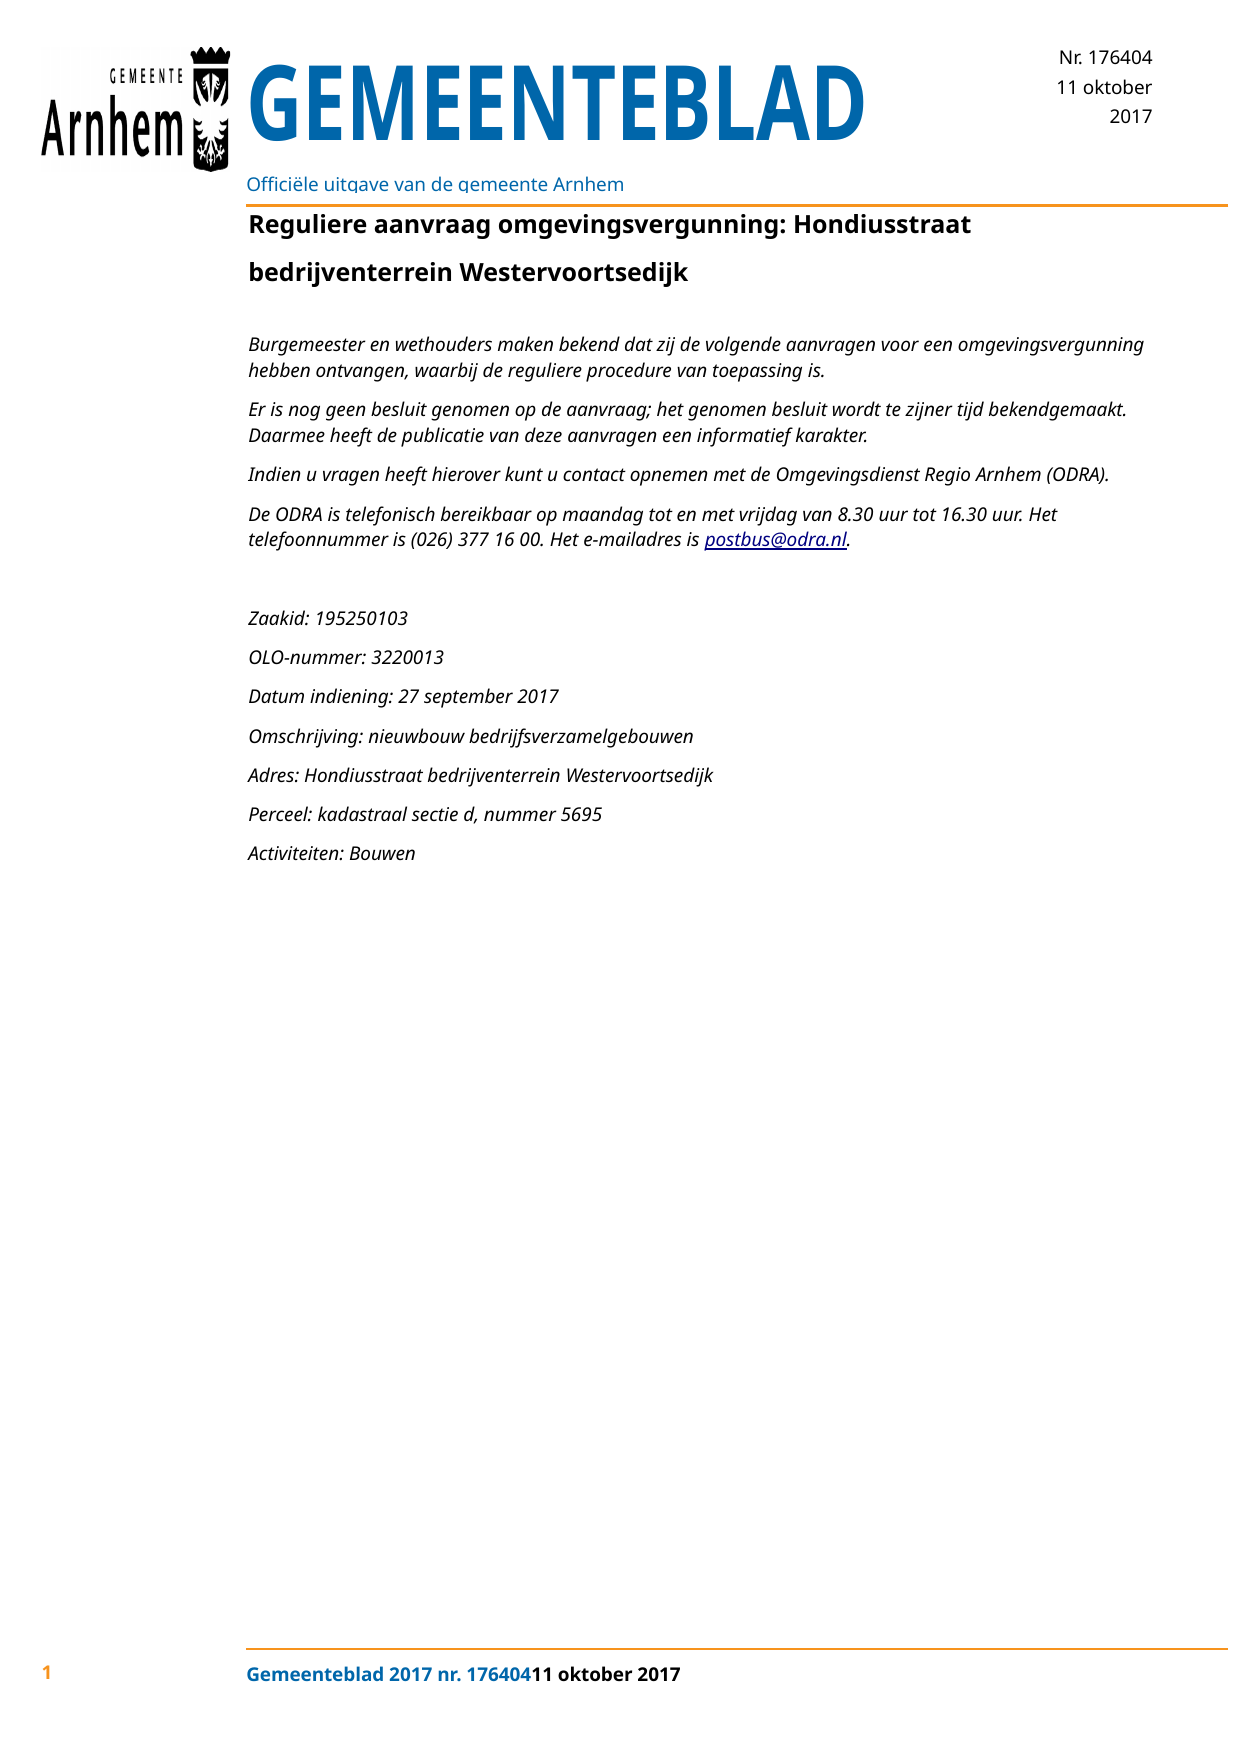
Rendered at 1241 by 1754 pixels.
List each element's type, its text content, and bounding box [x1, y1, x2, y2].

text Zaakid: 195250103 [248, 605, 1152, 631]
text Er is nog geen besluit genomen op de aanvraag; het genomen besluit wordt te zijner tijd bekendgemaakt. Daarmee heeft de publicatie van deze aanvragen een informatief karakter. [248, 396, 1152, 448]
text Indien u vragen heeft hierover kunt u contact opnemen met de Omgevingsdienst Regio Arnhem (ODRA). [248, 461, 1152, 487]
text OLO-nummer: 3220013 [248, 644, 1152, 670]
picture [41, 47, 231, 172]
text De ODRA is telefonisch bereikbaar op maandag tot en met vrijdag van 8.30 uur tot 16.30 uur. Het telefoonnummer is (026) 377 16 00. Het e-mailadres is postbus@odra.nl. [248, 501, 1152, 552]
text Adres: Hondiusstraat bedrijventerrein Westervoortsedijk [248, 762, 1152, 788]
text Activiteiten: Bouwen [248, 841, 1152, 866]
text Burgemeester en wethouders maken bekend dat zij de volgende aanvragen voor een omgevingsvergunning hebben ontvangen, waarbij de reguliere procedure van toepassing is. [248, 331, 1152, 383]
text Omschrijving: nieuwbouw bedrijfsverzamelgebouwen [248, 723, 1152, 748]
text Reguliere aanvraag omgevingsvergunning: Hondiusstraat bedrijventerrein Westervoortsedijk [248, 207, 1152, 288]
text Perceel: kadastraal sectie d, nummer 5695 [248, 801, 1152, 827]
text Datum indiening: 27 september 2017 [248, 683, 1152, 709]
